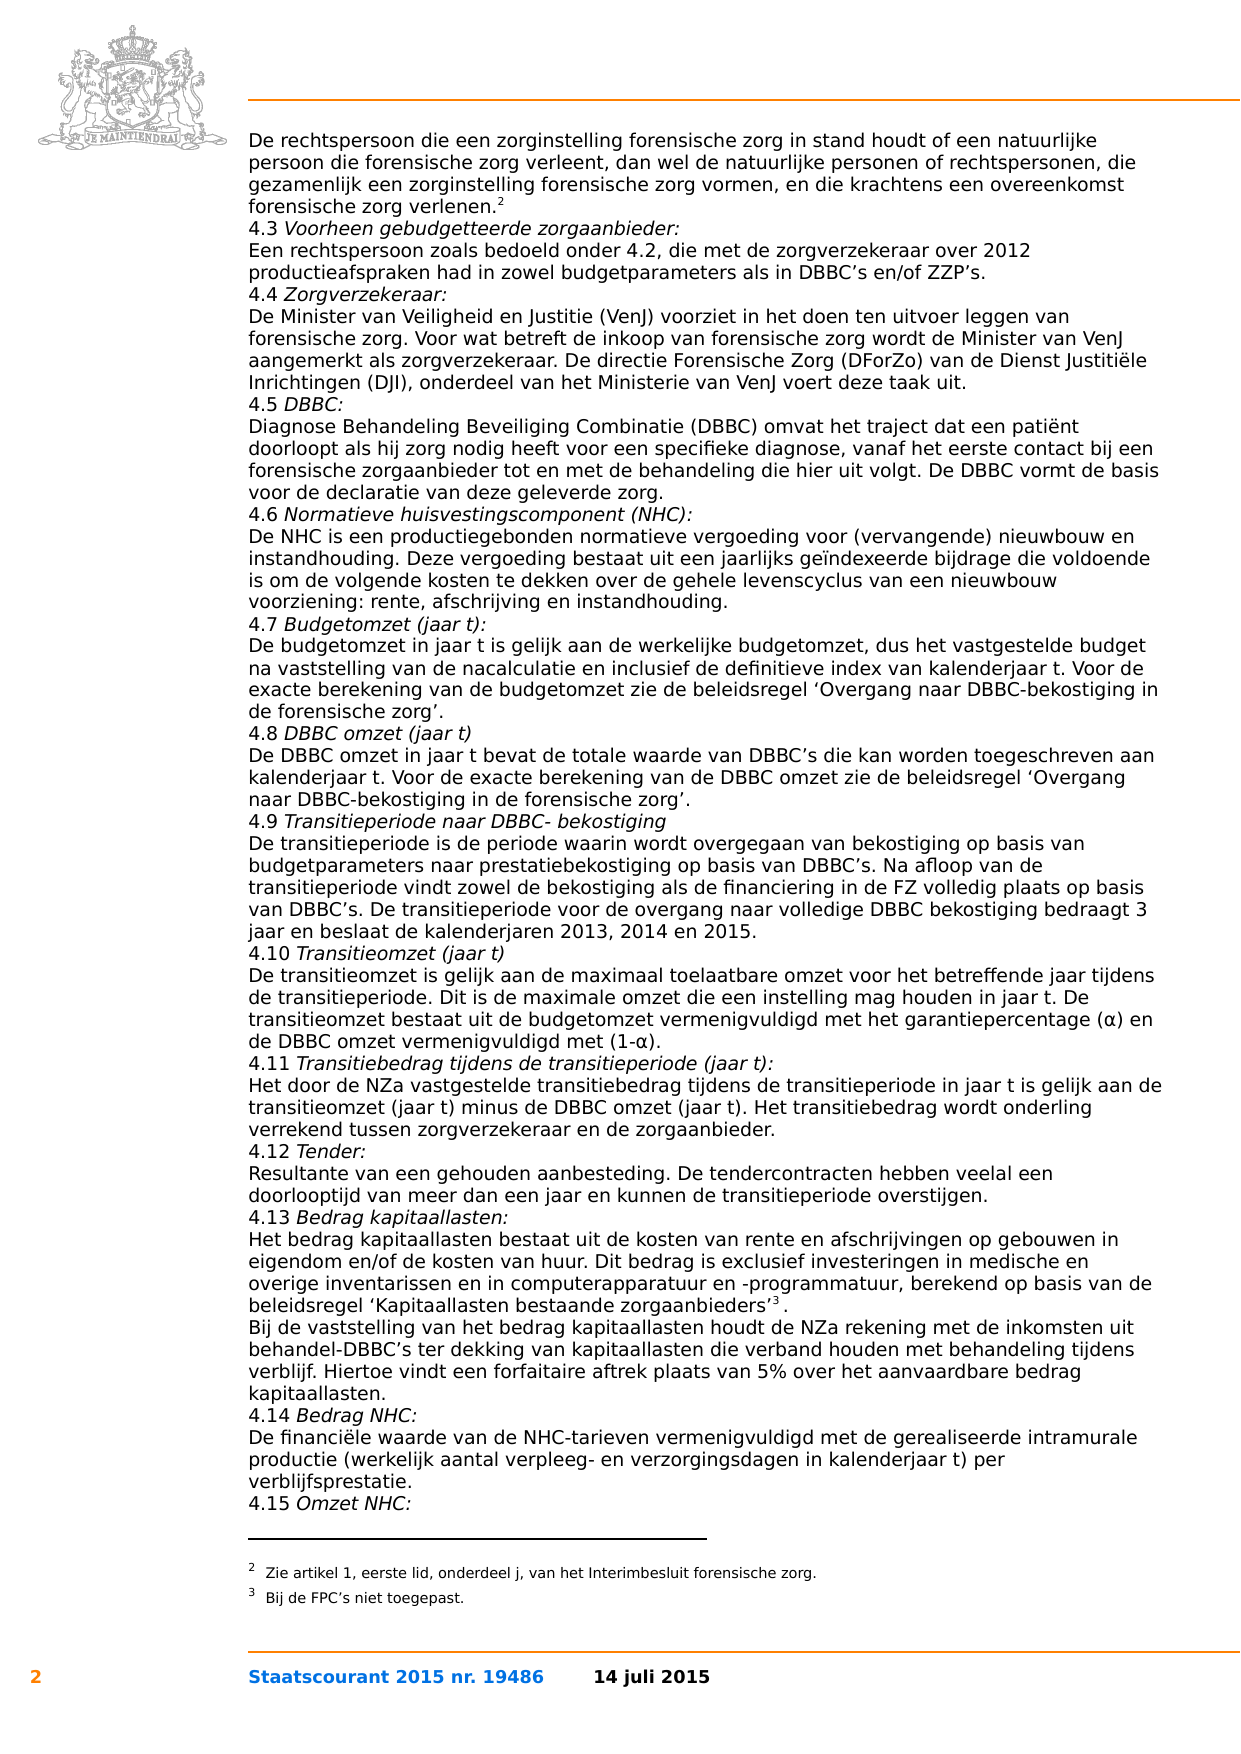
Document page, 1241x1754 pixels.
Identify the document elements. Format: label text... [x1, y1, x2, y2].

text 4.10 Transitieomzet (jaar t) [248, 943, 1163, 965]
text De financiële waarde van de NHC-tarieven vermenigvuldigd met de gerealiseerde intramurale productie (werkelijk aantal verpleeg- en verzorgingsdagen in kalenderjaar t) per verblijfsprestatie. [248, 1427, 1163, 1493]
text Zie artikel 1, eerste lid, onderdeel j, van het Interimbesluit forensische zorg. [248, 1561, 1163, 1583]
text 4.15 Omzet NHC: [248, 1493, 1163, 1514]
text Bij de vaststelling van het bedrag kapitaallasten houdt de NZa rekening met de inkomsten uit behandel-DBBC’s ter dekking van kapitaallasten die verband houden met behandeling tijdens verblijf. Hiertoe vindt een forfaitaire aftrek plaats van 5% over het aanvaardbare bedrag kapitaallasten. [248, 1317, 1163, 1405]
text 4.13 Bedrag kapitaallasten: [248, 1207, 1163, 1229]
text 4.6 Normatieve huisvestingscomponent (NHC): [248, 503, 1163, 526]
text 4.4 Zorgverzekeraar: [248, 284, 1163, 306]
text 4.11 Transitiebedrag tijdens de transitieperiode (jaar t): [248, 1053, 1163, 1075]
text 4.12 Tender: [248, 1141, 1163, 1163]
text De transitieperiode is de periode waarin wordt overgegaan van bekostiging op basis van budgetparameters naar prestatiebekostiging op basis van DBBC’s. Na afloop van de transitieperiode vindt zowel de bekostiging als de financiering in de FZ volledig plaats op basis van DBBC’s. De transitieperiode voor de overgang naar volledige DBBC bekostiging bedraagt 3 jaar en beslaat de kalenderjaren 2013, 2014 en 2015. [248, 833, 1163, 943]
text Diagnose Behandeling Beveiliging Combinatie (DBBC) omvat het traject dat een patiënt doorloopt als hij zorg nodig heeft voor een specifieke diagnose, vanaf het eerste contact bij een forensische zorgaanbieder tot en met de behandeling die hier uit volgt. De DBBC vormt de basis voor de declaratie van deze geleverde zorg. [248, 416, 1163, 503]
text 4.8 DBBC omzet (jaar t) [248, 723, 1163, 745]
text De DBBC omzet in jaar t bevat de totale waarde van DBBC’s die kan worden toegeschreven aan kalenderjaar t. Voor de exacte berekening van de DBBC omzet zie de beleidsregel ‘Overgang naar DBBC-bekostiging in de forensische zorg’. [248, 745, 1163, 811]
text De rechtspersoon die een zorginstelling forensische zorg in stand houdt of een natuurlijke persoon die forensische zorg verleent, dan wel de natuurlijke personen of rechtspersonen, die gezamenlijk een zorginstelling forensische zorg vormen, en die krachtens een overeenkomst forensische zorg verlenen. [248, 130, 1163, 218]
text 4.5 DBBC: [248, 394, 1163, 416]
text 4.9 Transitieperiode naar DBBC- bekostiging [248, 811, 1163, 833]
text De budgetomzet in jaar t is gelijk aan de werkelijke budgetomzet, dus het vastgestelde budget na vaststelling van de nacalculatie en inclusief de definitieve index van kalenderjaar t. Voor de exacte berekening van de budgetomzet zie de beleidsregel ‘Overgang naar DBBC-bekostiging in de forensische zorg’. [248, 635, 1163, 723]
text De transitieomzet is gelijk aan de maximaal toelaatbare omzet voor het betreffende jaar tijdens de transitieperiode. Dit is de maximale omzet die een instelling mag houden in jaar t. De transitieomzet bestaat uit de budgetomzet vermenigvuldigd met het garantiepercentage (α) en de DBBC omzet vermenigvuldigd met (1-α). [248, 965, 1163, 1053]
text Het bedrag kapitaallasten bestaat uit de kosten van rente en afschrijvingen op gebouwen in eigendom en/of de kosten van huur. Dit bedrag is exclusief investeringen in medische en overige inventarissen en in computerapparatuur en -programmatuur, berekend op basis van de beleidsregel ‘Kapitaallasten bestaande zorgaanbieders’. [248, 1229, 1163, 1317]
text 4.7 Budgetomzet (jaar t): [248, 613, 1163, 635]
text Resultante van een gehouden aanbesteding. De tendercontracten hebben veelal een doorlooptijd van meer dan een jaar en kunnen de transitieperiode overstijgen. [248, 1163, 1163, 1207]
text 4.14 Bedrag NHC: [248, 1405, 1163, 1427]
picture [38, 25, 227, 150]
text De NHC is een productiegebonden normatieve vergoeding voor (vervangende) nieuwbouw en instandhouding. Deze vergoeding bestaat uit een jaarlijks geïndexeerde bijdrage die voldoende is om de volgende kosten te dekken over de gehele levenscyclus van een nieuwbouw voorziening: rente, afschrijving en instandhouding. [248, 526, 1163, 613]
text 4.3 Voorheen gebudgetteerde zorgaanbieder: [248, 218, 1163, 240]
text Het door de NZa vastgestelde transitiebedrag tijdens de transitieperiode in jaar t is gelijk aan de transitieomzet (jaar t) minus de DBBC omzet (jaar t). Het transitiebedrag wordt onderling verrekend tussen zorgverzekeraar en de zorgaanbieder. [248, 1075, 1163, 1141]
text Een rechtspersoon zoals bedoeld onder 4.2, die met de zorgverzekeraar over 2012 productieafspraken had in zowel budgetparameters als in DBBC’s en/of ZZP’s. [248, 240, 1163, 284]
text Bij de FPC’s niet toegepast. [248, 1586, 1163, 1608]
text De Minister van Veiligheid en Justitie (VenJ) voorziet in het doen ten uitvoer leggen van forensische zorg. Voor wat betreft de inkoop van forensische zorg wordt de Minister van VenJ aangemerkt als zorgverzekeraar. De directie Forensische Zorg (DForZo) van de Dienst Justitiële Inrichtingen (DJI), onderdeel van het Ministerie van VenJ voert deze taak uit. [248, 306, 1163, 394]
